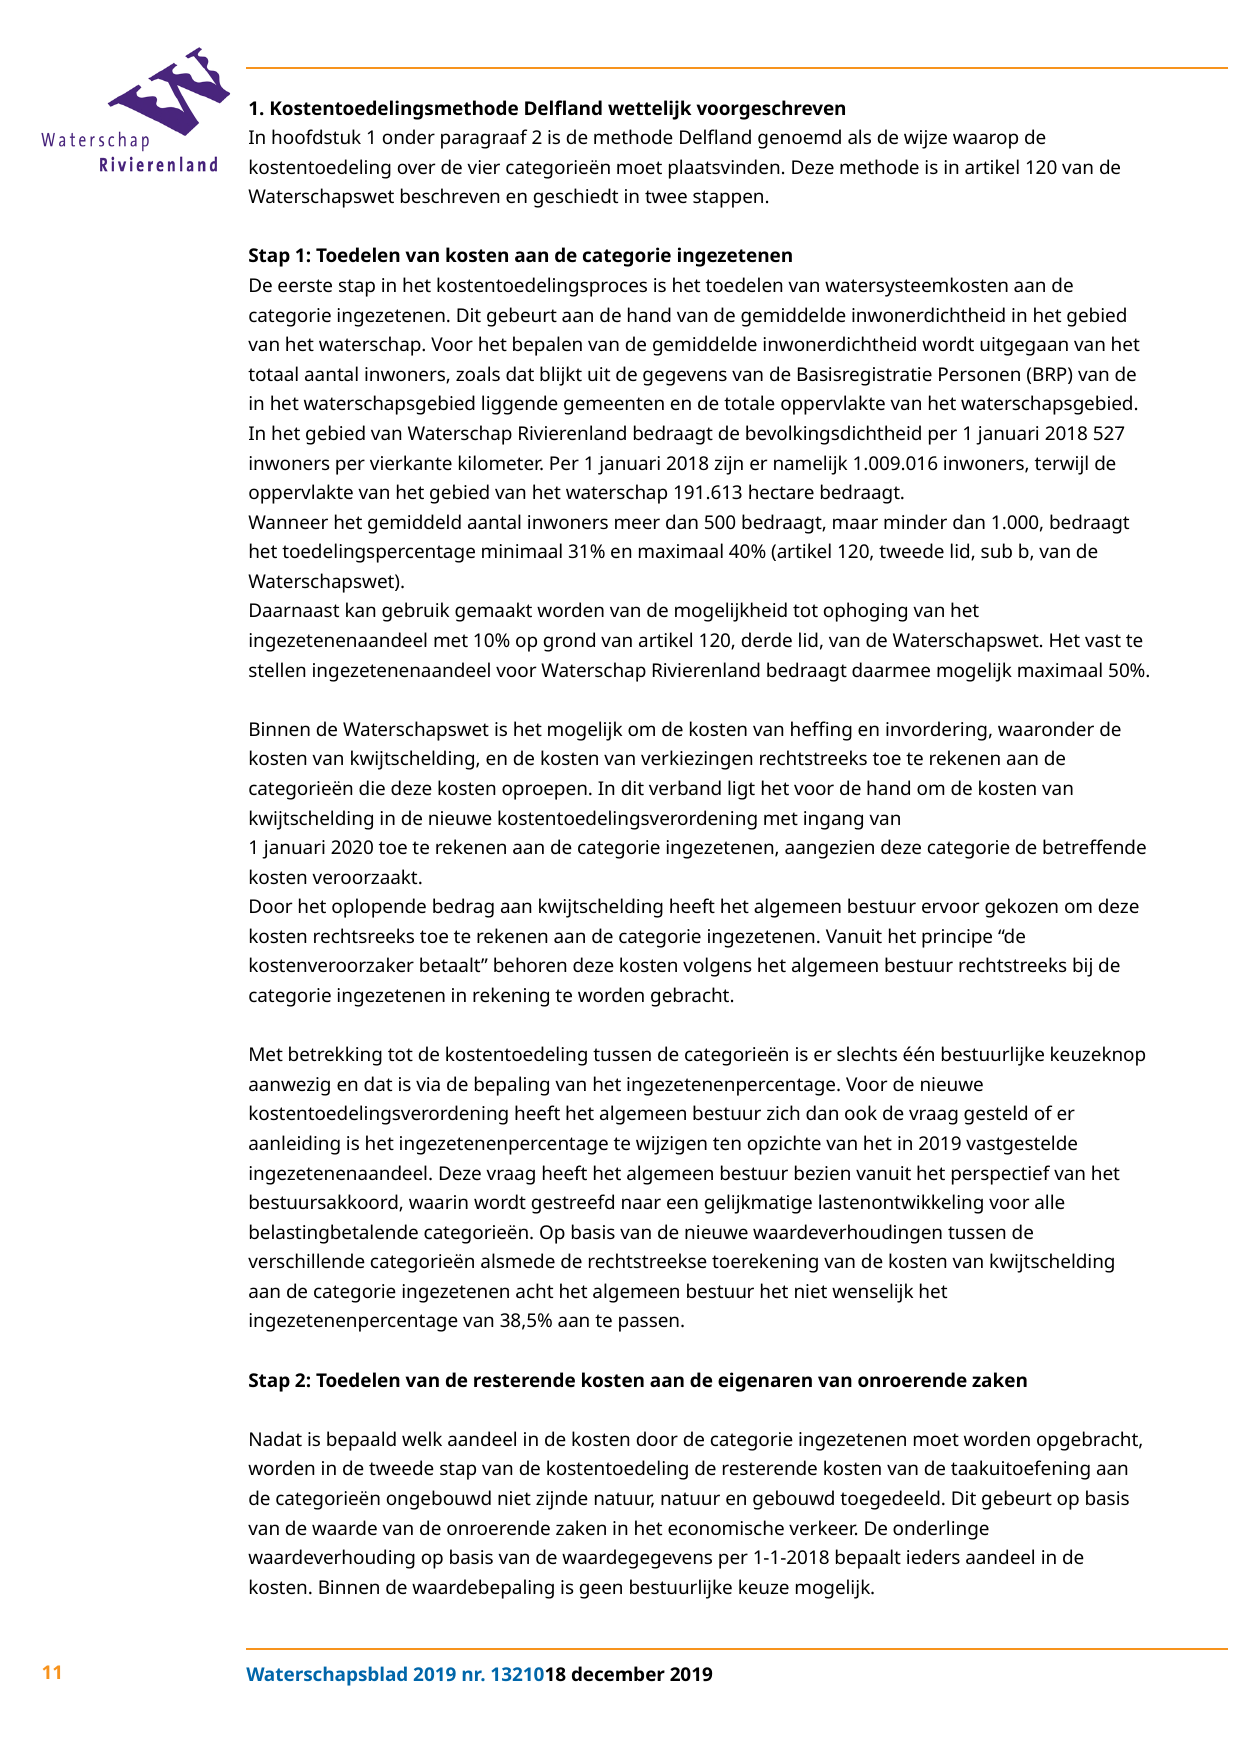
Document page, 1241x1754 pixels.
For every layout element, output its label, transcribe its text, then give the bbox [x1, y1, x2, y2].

text Wanneer het gemiddeld aantal inwoners meer dan 500 bedraagt, maar minder dan 1.000, bedraagt het toedelingspercentage minimaal 31% en maximaal 40% (artikel 120, tweede lid, sub b, van de Waterschapswet). [248, 509, 1152, 594]
text Nadat is bepaald welk aandeel in de kosten door de categorie ingezetenen moet worden opgebracht, worden in de tweede stap van de kostentoedeling de resterende kosten van de taakuitoefening aan de categorieën ongebouwd niet zijnde natuur, natuur en gebouwd toegedeeld. Dit gebeurt op basis van de waarde van de onroerende zaken in het economische verkeer. De onderlinge waardeverhouding op basis van de waardegegevens per 1-1-2018 bepaalt ieders aandeel in de kosten. Binnen de waardebepaling is geen bestuurlijke keuze mogelijk. [248, 1426, 1152, 1600]
picture [41, 47, 231, 172]
text Door het oplopende bedrag aan kwijtschelding heeft het algemeen bestuur ervoor gekozen om deze kosten rechtsreeks toe te rekenen aan de categorie ingezetenen. Vanuit het principe “de kostenveroorzaker betaalt” behoren deze kosten volgens het algemeen bestuur rechtstreeks bij de categorie ingezetenen in rekening te worden gebracht. [248, 893, 1152, 1008]
text De eerste stap in het kostentoedelingsproces is het toedelen van watersysteemkosten aan de categorie ingezetenen. Dit gebeurt aan de hand van de gemiddelde inwonerdichtheid in het gebied van het waterschap. Voor het bepalen van de gemiddelde inwonerdichtheid wordt uitgegaan van het totaal aantal inwoners, zoals dat blijkt uit de gegevens van de Basisregistratie Personen (BRP) van de in het waterschapsgebied liggende gemeenten en de totale oppervlakte van het waterschapsgebied. [248, 272, 1152, 416]
text Daarnaast kan gebruik gemaakt worden van de mogelijkheid tot ophoging van het ingezetenenaandeel met 10% op grond van artikel 120, derde lid, van de Waterschapswet. Het vast te stellen ingezetenenaandeel voor Waterschap Rivierenland bedraagt daarmee mogelijk maximaal 50%. [248, 598, 1152, 683]
text Binnen de Waterschapswet is het mogelijk om de kosten van heffing en invordering, waaronder de kosten van kwijtschelding, en de kosten van verkiezingen rechtstreeks toe te rekenen aan de categorieën die deze kosten oproepen. In dit verband ligt het voor de hand om de kosten van kwijtschelding in de nieuwe kostentoedelingsverordening met ingang van [248, 716, 1152, 831]
text 1 januari 2020 toe te rekenen aan de categorie ingezetenen, aangezien deze categorie de betreffende kosten veroorzaakt. [248, 834, 1152, 890]
text In hoofdstuk 1 onder paragraaf 2 is de methode Delfland genoemd als de wijze waarop de kostentoedeling over de vier categorieën moet plaatsvinden. Deze methode is in artikel 120 van de Waterschapswet beschreven en geschiedt in twee stappen. [248, 124, 1152, 209]
text 1. Kostentoedelingsmethode Delfland wettelijk voorgeschreven [248, 95, 1152, 121]
text In het gebied van Waterschap Rivierenland bedraagt de bevolkingsdichtheid per 1 januari 2018 527 inwoners per vierkante kilometer. Per 1 januari 2018 zijn er namelijk 1.009.016 inwoners, terwijl de oppervlakte van het gebied van het waterschap 191.613 hectare bedraagt. [248, 420, 1152, 505]
text Stap 2: Toedelen van de resterende kosten aan de eigenaren van onroerende zaken [248, 1367, 1152, 1393]
text Stap 1: Toedelen van kosten aan de categorie ingezetenen [248, 243, 1152, 268]
text Met betrekking tot de kostentoedeling tussen de categorieën is er slechts één bestuurlijke keuzeknop aanwezig en dat is via de bepaling van het ingezetenenpercentage. Voor de nieuwe kostentoedelingsverordening heeft het algemeen bestuur zich dan ook de vraag gesteld of er aanleiding is het ingezetenenpercentage te wijzigen ten opzichte van het in 2019 vastgestelde ingezetenenaandeel. Deze vraag heeft het algemeen bestuur bezien vanuit het perspectief van het bestuursakkoord, waarin wordt gestreefd naar een gelijkmatige lastenontwikkeling voor alle belastingbetalende categorieën. Op basis van de nieuwe waardeverhoudingen tussen de verschillende categorieën alsmede de rechtstreekse toerekening van de kosten van kwijtschelding aan de categorie ingezetenen acht het algemeen bestuur het niet wenselijk het ingezetenenpercentage van 38,5% aan te passen. [248, 1041, 1152, 1333]
